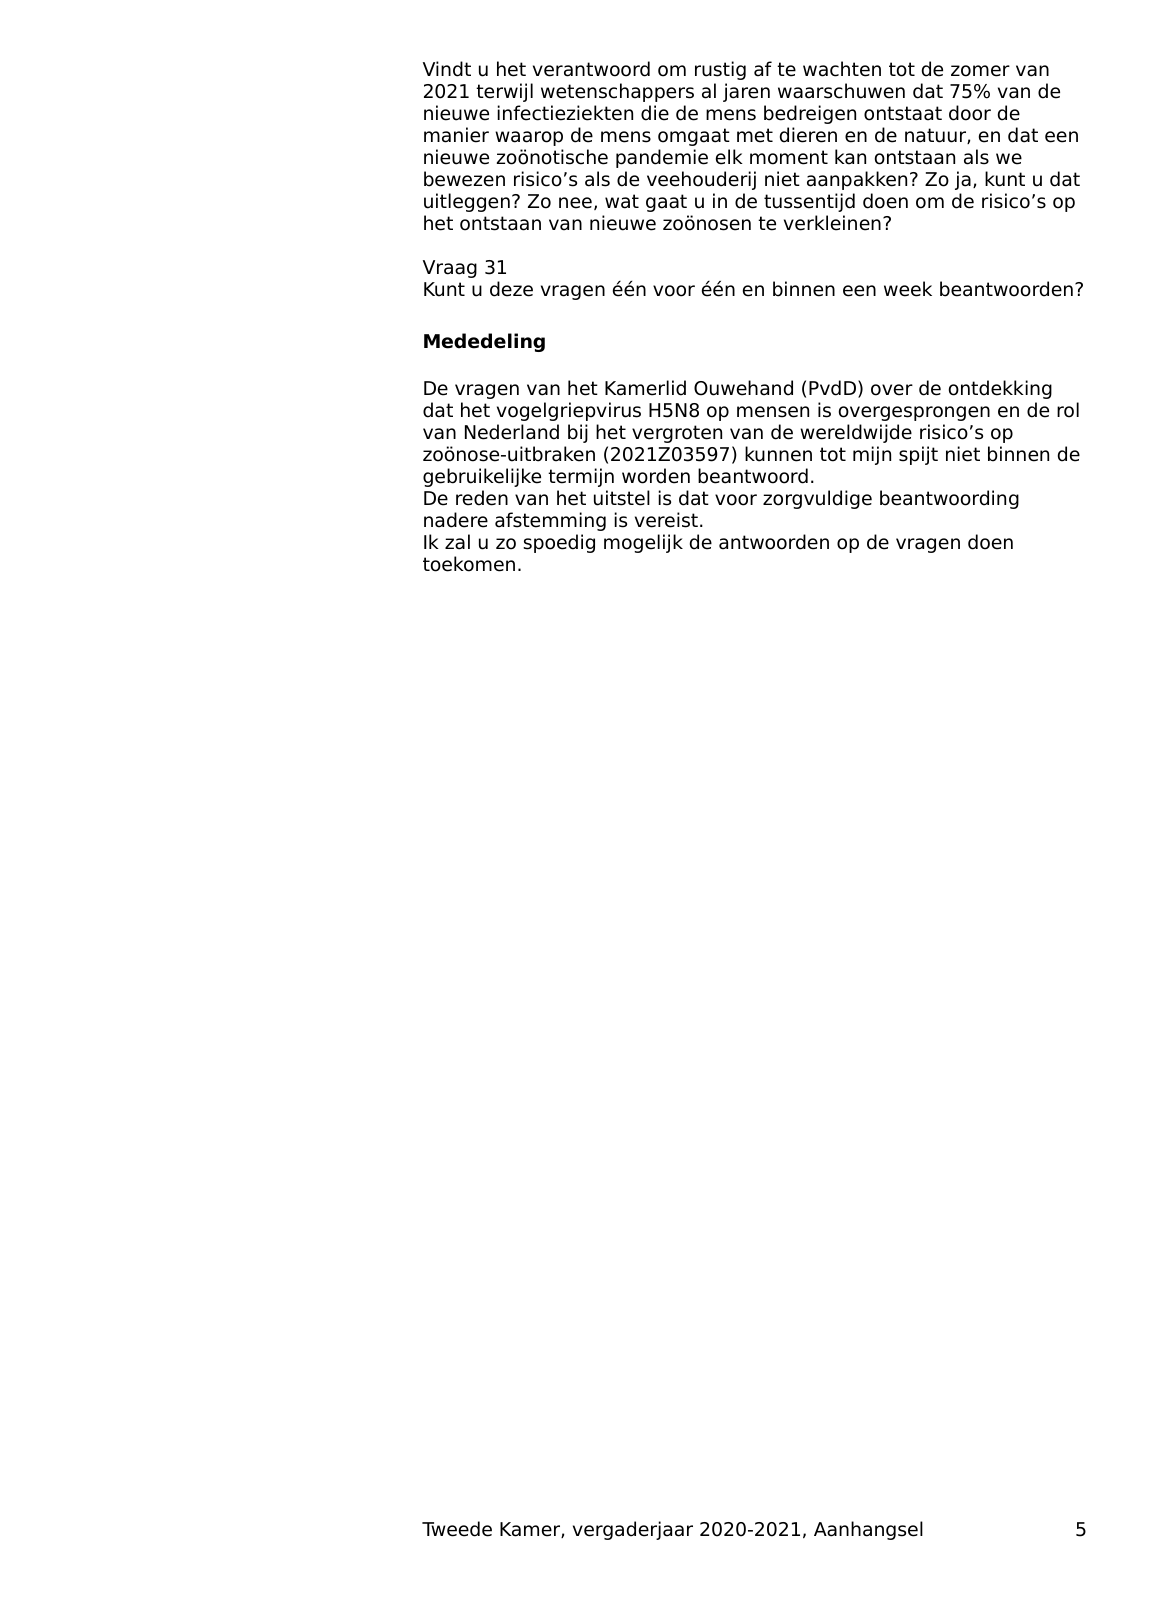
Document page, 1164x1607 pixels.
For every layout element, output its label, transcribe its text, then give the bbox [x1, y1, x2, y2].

text Vindt u het verantwoord om rustig af te wachten tot de zomer van 2021 terwijl wetenschappers al jaren waarschuwen dat 75% van de nieuwe infectieziekten die de mens bedreigen ontstaat door de manier waarop de mens omgaat met dieren en de natuur, en dat een nieuwe zoönotische pandemie elk moment kan ontstaan als we bewezen risico’s als de veehouderij niet aanpakken? Zo ja, kunt u dat uitleggen? Zo nee, wat gaat u in de tussentijd doen om de risico’s op het ontstaan van nieuwe zoönosen te verkleinen? [422, 59, 1087, 235]
text Kunt u deze vragen één voor één en binnen een week beantwoorden? [422, 279, 1087, 301]
text Vraag 31 [422, 257, 1087, 279]
subtitle Mededeling [422, 331, 1087, 353]
text Ik zal u zo spoedig mogelijk de antwoorden op de vragen doen toekomen. [422, 532, 1087, 576]
text De vragen van het Kamerlid Ouwehand (PvdD) over de ontdekking dat het vogelgriepvirus H5N8 op mensen is overgesprongen en de rol van Nederland bij het vergroten van de wereldwijde risico’s op zoönose-uitbraken (2021Z03597) kunnen tot mijn spijt niet binnen de gebruikelijke termijn worden beantwoord. [422, 378, 1087, 488]
text De reden van het uitstel is dat voor zorgvuldige beantwoording nadere afstemming is vereist. [422, 488, 1087, 532]
